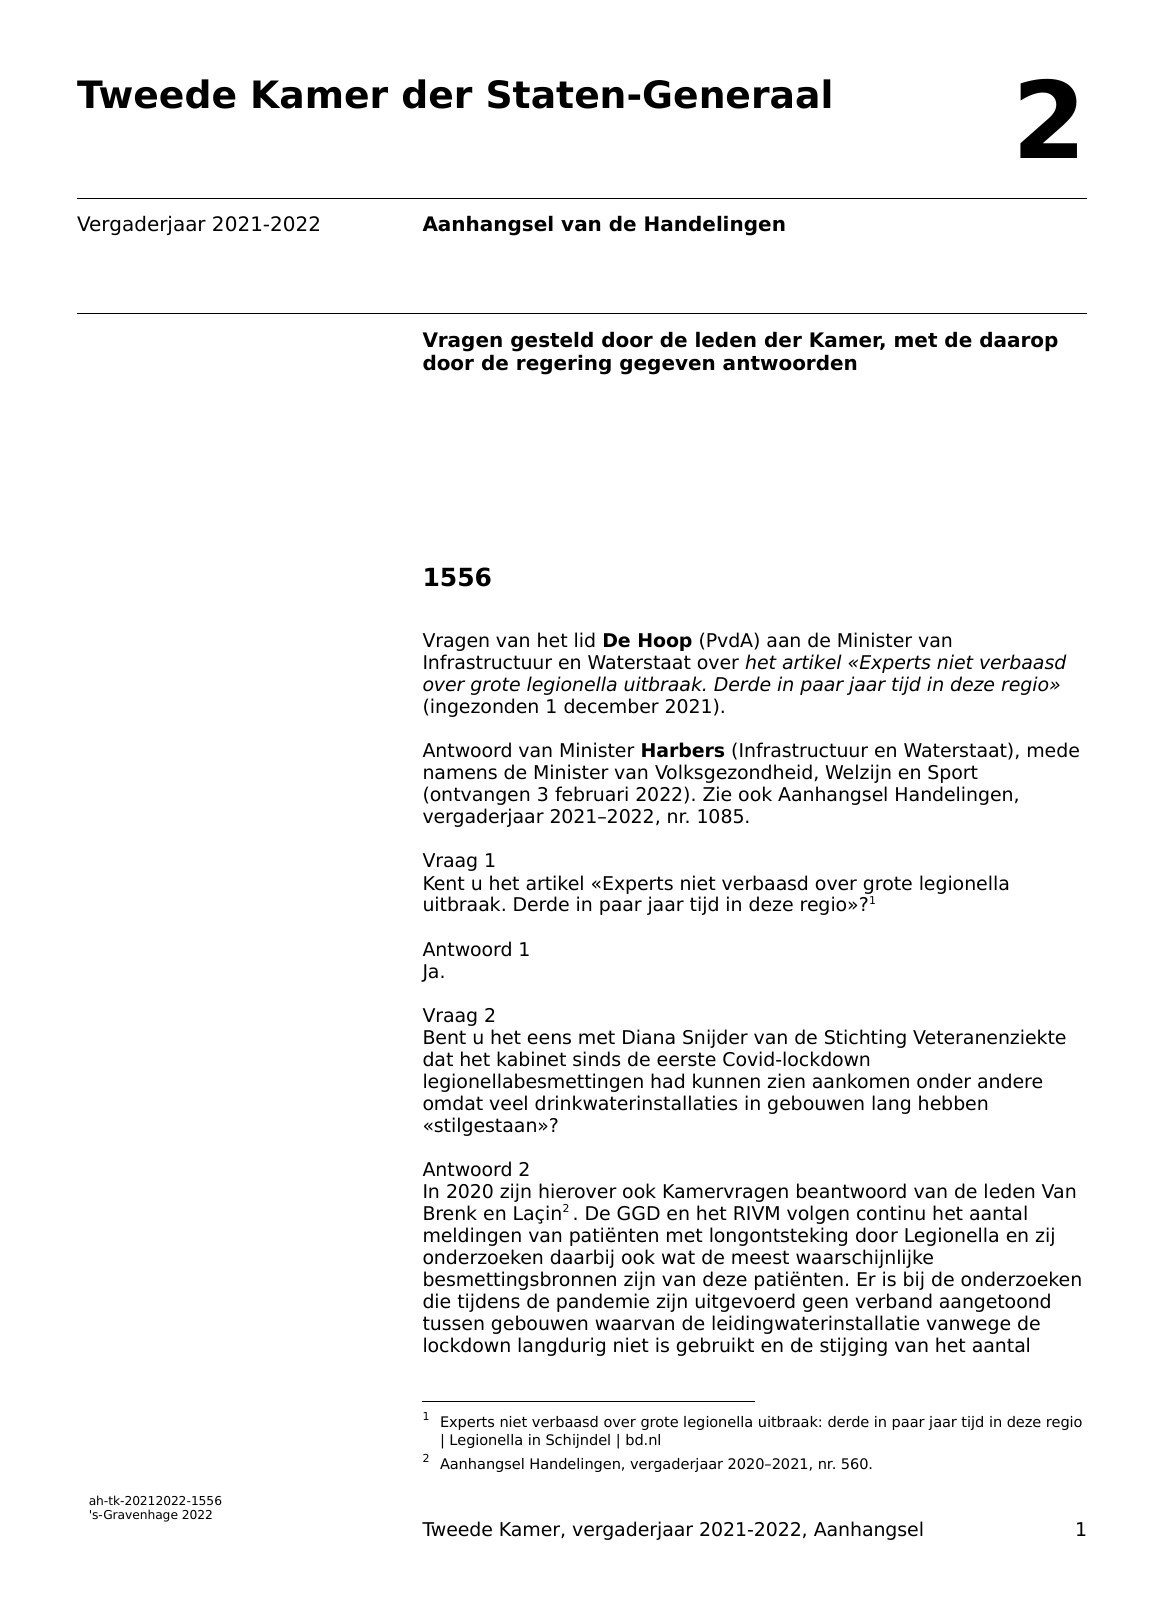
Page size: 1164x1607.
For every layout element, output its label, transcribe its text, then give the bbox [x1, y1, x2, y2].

text Kent u het artikel «Experts niet verbaasd over grote legionella uitbraak. Derde in paar jaar tijd in deze regio»? [422, 872, 1087, 916]
text In 2020 zijn hierover ook Kamervragen beantwoord van de leden Van Brenk en Laçin. De GGD en het RIVM volgen continu het aantal meldingen van patiënten met longontsteking door Legionella en zij onderzoeken daarbij ook wat de meest waarschijnlijke besmettingsbronnen zijn van deze patiënten. Er is bij de onderzoeken die tijdens de pandemie zijn uitgevoerd geen verband aangetoond tussen gebouwen waarvan de leidingwaterinstallatie vanwege de lockdown langdurig niet is gebruikt en de stijging van het aantal [422, 1181, 1087, 1357]
text Experts niet verbaasd over grote legionella uitbraak: derde in paar jaar tijd in deze regio | Legionella in Schijndel | bd.nl [422, 1410, 1087, 1449]
table_cell [77, 314, 422, 375]
table_cell Vragen gesteld door de leden der Kamer, met de daarop door de regering gegeven antwoorden [422, 314, 1087, 375]
text Ja. [422, 961, 1087, 982]
text Antwoord 2 [422, 1159, 1087, 1181]
text Antwoord 1 [422, 938, 1087, 961]
text 's-Gravenhage 2022 [88, 1508, 323, 1522]
table_header Tweede Kamer der Staten-Generaal [77, 59, 886, 198]
table_header 2 [886, 59, 1087, 198]
text Vraag 1 [422, 850, 1087, 872]
table_cell Vergaderjaar 2021-2022 [77, 199, 422, 313]
text Bent u het eens met Diana Snijder van de Stichting Veteranenziekte dat het kabinet sinds de eerste Covid-lockdown legionellabesmettingen had kunnen zien aankomen onder andere omdat veel drinkwaterinstallaties in gebouwen lang hebben «stilgestaan»? [422, 1027, 1087, 1137]
text Antwoord van Minister Harbers (Infrastructuur en Waterstaat), mede namens de Minister van Volksgezondheid, Welzijn en Sport (ontvangen 3 februari 2022). Zie ook Aanhangsel Handelingen, vergaderjaar 2021–2022, nr. 1085. [422, 740, 1087, 828]
text ah-tk-20212022-1556 [88, 1494, 323, 1508]
text 1556 [422, 563, 1087, 592]
text Vragen van het lid De Hoop (PvdA) aan de Minister van Infrastructuur en Waterstaat over het artikel «Experts niet verbaasd over grote legionella uitbraak. Derde in paar jaar tijd in deze regio» (ingezonden 1 december 2021). [422, 630, 1087, 718]
table_cell Aanhangsel van de Handelingen [422, 199, 1087, 313]
text Vraag 2 [422, 1005, 1087, 1027]
text Aanhangsel Handelingen, vergaderjaar 2020–2021, nr. 560. [422, 1452, 1087, 1474]
